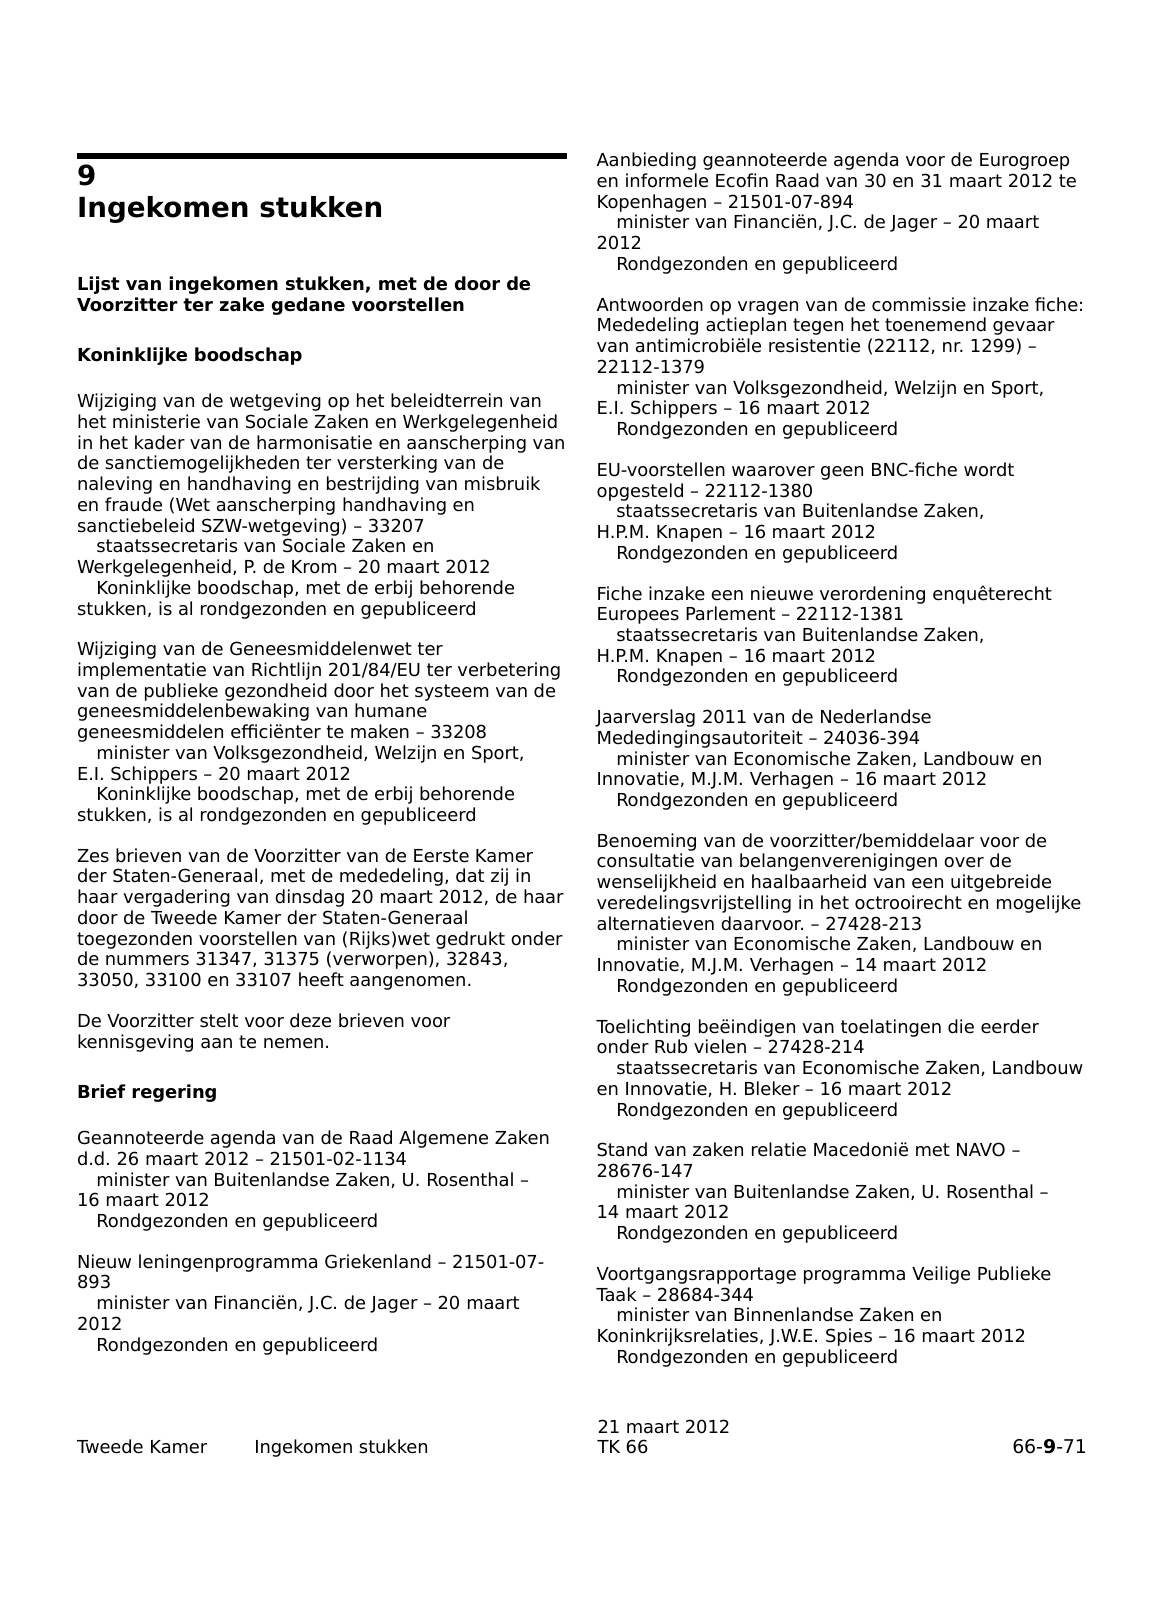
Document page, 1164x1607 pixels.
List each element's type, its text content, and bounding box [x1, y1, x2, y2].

text Rondgezonden en gepubliceerd [77, 1211, 567, 1232]
text Antwoorden op vragen van de commissie inzake fiche: Mededeling actieplan tegen het toenemend gevaar van antimicrobiële resistentie (22112, nr. 1299) – 22112-1379 [596, 294, 1087, 377]
text Rondgezonden en gepubliceerd [596, 976, 1087, 996]
text minister van Buitenlandse Zaken, U. Rosenthal – 16 maart 2012 [77, 1169, 567, 1211]
text minister van Financiën, J.C. de Jager – 20 maart 2012 [77, 1293, 567, 1334]
text staatssecretaris van Sociale Zaken en Werkgelegenheid, P. de Krom – 20 maart 2012 [77, 536, 567, 578]
text minister van Financiën, J.C. de Jager – 20 maart 2012 [596, 212, 1087, 254]
text Rondgezonden en gepubliceerd [596, 666, 1087, 687]
text Geannoteerde agenda van de Raad Algemene Zaken d.d. 26 maart 2012 – 21501-02-1134 [77, 1128, 567, 1169]
text minister van Buitenlandse Zaken, U. Rosenthal – 14 maart 2012 [596, 1182, 1087, 1223]
text Nieuw leningenprogramma Griekenland – 21501-07-893 [77, 1252, 567, 1293]
text Koninklijke boodschap, met de erbij behorende stukken, is al rondgezonden en gepubliceerd [77, 578, 567, 619]
text Rondgezonden en gepubliceerd [596, 1223, 1087, 1244]
text minister van Volksgezondheid, Welzijn en Sport, E.I. Schippers – 16 maart 2012 [596, 377, 1087, 419]
text Koninklijke boodschap, met de erbij behorende stukken, is al rondgezonden en gepubliceerd [77, 784, 567, 826]
text De Voorzitter stelt voor deze brieven voor kennisgeving aan te nemen. [77, 1011, 567, 1052]
text Fiche inzake een nieuwe verordening enquêterecht Europees Parlement – 22112-1381 [596, 583, 1087, 625]
text minister van Economische Zaken, Landbouw en Innovatie, M.J.M. Verhagen – 14 maart 2012 [596, 934, 1087, 976]
subtitle Koninklijke boodschap [77, 345, 567, 366]
text minister van Economische Zaken, Landbouw en Innovatie, M.J.M. Verhagen – 16 maart 2012 [596, 748, 1087, 790]
text staatssecretaris van Buitenlandse Zaken, H.P.M. Knapen – 16 maart 2012 [596, 625, 1087, 666]
text Rondgezonden en gepubliceerd [596, 543, 1087, 563]
subtitle Lijst van ingekomen stukken, met de door de Voorzitter ter zake gedane voorstellen [77, 274, 567, 315]
text Zes brieven van de Voorzitter van de Eerste Kamer der Staten-Generaal, met de mededeling, dat zij in haar vergadering van dinsdag 20 maart 2012, de haar door de Tweede Kamer der Staten-Generaal toegezonden voorstellen van (Rijks)wet gedrukt onder de nummers 31347, 31375 (verworpen), 32843, 33050, 33100 en 33107 heeft aangenomen. [77, 846, 567, 991]
text Rondgezonden en gepubliceerd [596, 254, 1087, 274]
text Rondgezonden en gepubliceerd [596, 419, 1087, 440]
text minister van Volksgezondheid, Welzijn en Sport, E.I. Schippers – 20 maart 2012 [77, 743, 567, 784]
text Wijziging van de wetgeving op het beleidterrein van het ministerie van Sociale Zaken en Werkgelegenheid in het kader van de harmonisatie en aanscherping van de sanctiemogelijkheden ter versterking van de naleving en handhaving en bestrijding van misbruik en fraude (Wet aanscherping handhaving en sanctiebeleid SZW-wetgeving) – 33207 [77, 391, 567, 536]
subtitle Brief regering [77, 1082, 567, 1103]
text Wijziging van de Geneesmiddelenwet ter implementatie van Richtlijn 201/84/EU ter verbetering van de publieke gezondheid door het systeem van de geneesmiddelenbewaking van humane geneesmiddelen efficiënter te maken – 33208 [77, 639, 567, 743]
text Rondgezonden en gepubliceerd [596, 1099, 1087, 1120]
text staatssecretaris van Economische Zaken, Landbouw en Innovatie, H. Bleker – 16 maart 2012 [596, 1058, 1087, 1099]
text minister van Binnenlandse Zaken en Koninkrijksrelaties, J.W.E. Spies – 16 maart 2012 [596, 1305, 1087, 1347]
text Rondgezonden en gepubliceerd [596, 1347, 1087, 1367]
text Toelichting beëindigen van toelatingen die eerder onder Rub vielen – 27428-214 [596, 1016, 1087, 1058]
text Stand van zaken relatie Macedonië met NAVO – 28676-147 [596, 1140, 1087, 1182]
title 9 Ingekomen stukken [77, 159, 567, 224]
text Rondgezonden en gepubliceerd [596, 790, 1087, 811]
text EU-voorstellen waarover geen BNC-fiche wordt opgesteld – 22112-1380 [596, 460, 1087, 501]
text Benoeming van de voorzitter/bemiddelaar voor de consultatie van belangenverenigingen over de wenselijkheid en haalbaarheid van een uitgebreide veredelingsvrijstelling in het octrooirecht en mogelijke alternatieven daarvoor. – 27428-213 [596, 831, 1087, 934]
text Jaarverslag 2011 van de Nederlandse Mededingingsautoriteit – 24036-394 [596, 707, 1087, 748]
text staatssecretaris van Buitenlandse Zaken, H.P.M. Knapen – 16 maart 2012 [596, 501, 1087, 543]
text Rondgezonden en gepubliceerd [77, 1334, 567, 1355]
text Voortgangsrapportage programma Veilige Publieke Taak – 28684-344 [596, 1264, 1087, 1305]
text Aanbieding geannoteerde agenda voor de Eurogroep en informele Ecofin Raad van 30 en 31 maart 2012 te Kopenhagen – 21501-07-894 [596, 150, 1087, 212]
